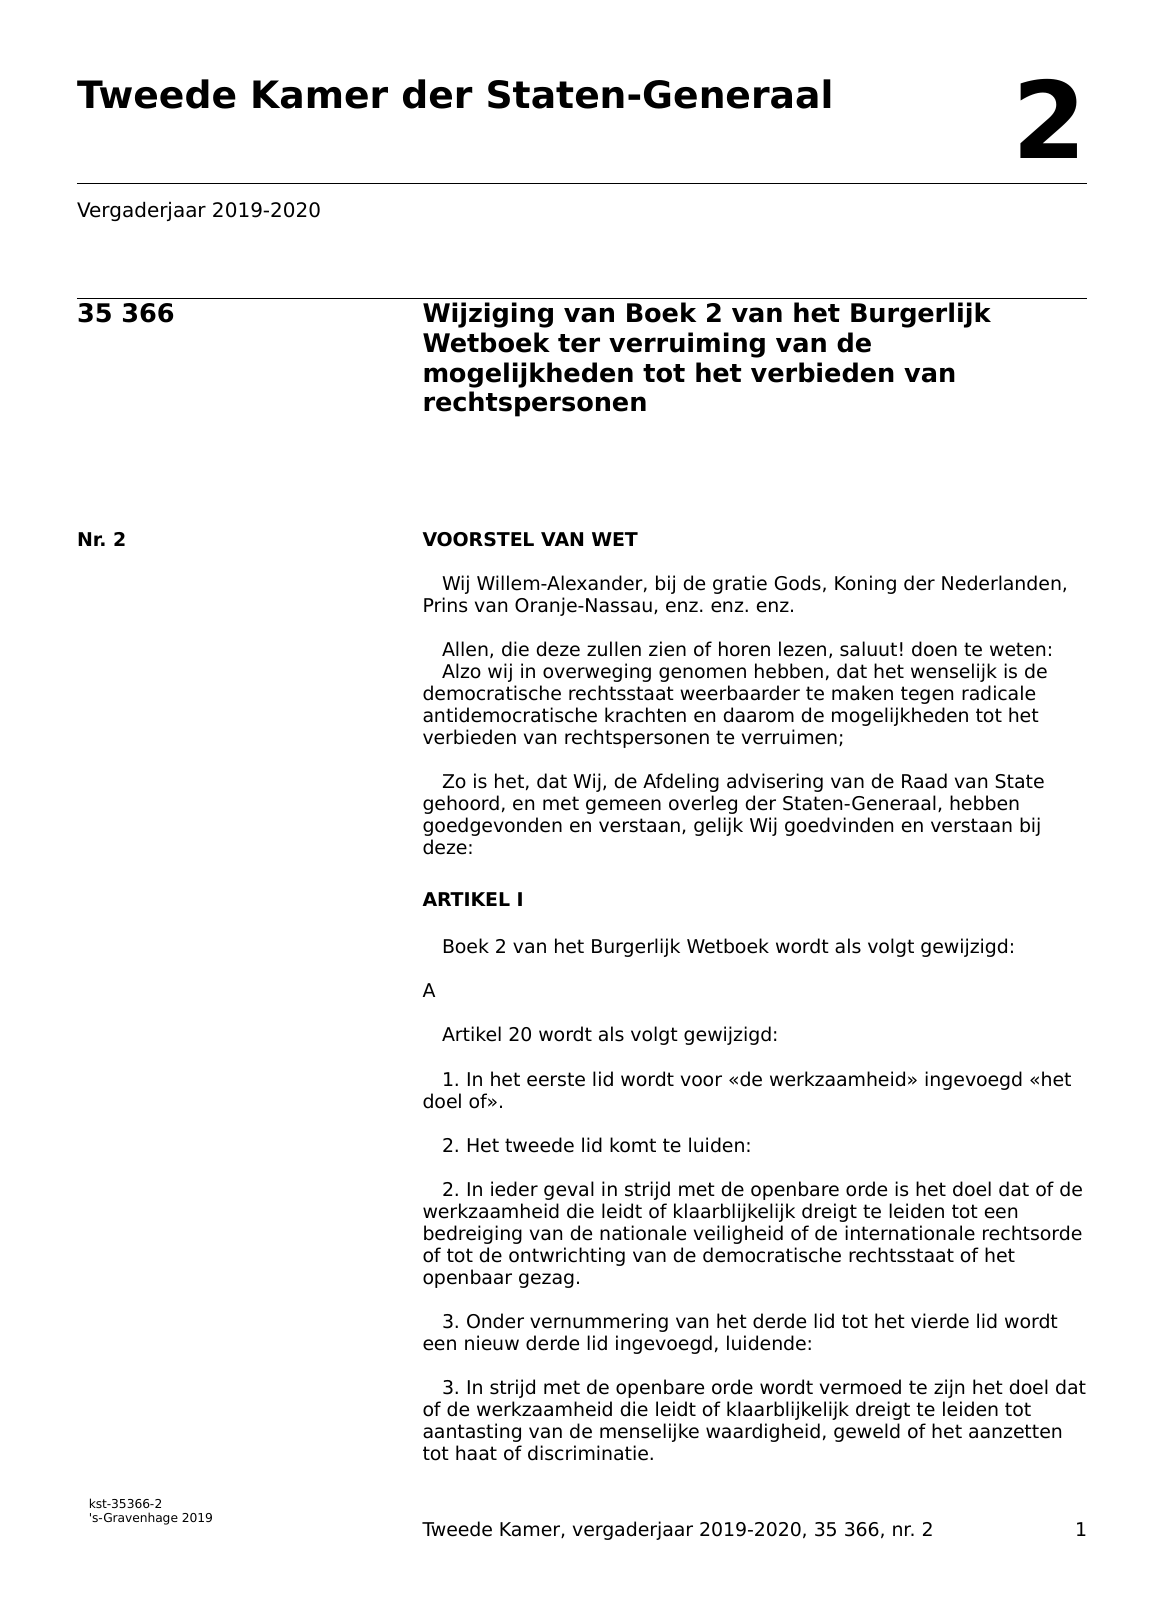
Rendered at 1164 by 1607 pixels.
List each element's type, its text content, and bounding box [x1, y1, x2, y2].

text Boek 2 van het Burgerlijk Wetboek wordt als volgt gewijzigd: [422, 936, 1087, 958]
text 1. In het eerste lid wordt voor «de werkzaamheid» ingevoegd «het doel of». [422, 1068, 1087, 1112]
table_header Tweede Kamer der Staten-Generaal [77, 59, 886, 183]
text Wij Willem-Alexander, bij de gratie Gods, Koning der Nederlanden, Prins van Oranje-Nassau, enz. enz. enz. [422, 573, 1087, 617]
text 's-Gravenhage 2019 [88, 1511, 323, 1525]
text A [422, 980, 1087, 1002]
subtitle Nr. 2 VOORSTEL VAN WET [77, 529, 1087, 551]
text 2. Het tweede lid komt te luiden: [422, 1135, 1087, 1157]
text Zo is het, dat Wij, de Afdeling advisering van de Raad van State gehoord, en met gemeen overleg der Staten-Generaal, hebben goedgevonden en verstaan, gelijk Wij goedvinden en verstaan bij deze: [422, 771, 1087, 859]
table_header 2 [886, 59, 1087, 183]
text Allen, die deze zullen zien of horen lezen, saluut! doen te weten: [422, 639, 1087, 661]
subtitle 35 366 Wijziging van Boek 2 van het Burgerlijk Wetboek ter verruiming van de mogelijkheden tot het verbieden van rechtspersonen [77, 299, 1087, 418]
text Alzo wij in overweging genomen hebben, dat het wenselijk is de democratische rechtsstaat weerbaarder te maken tegen radicale antidemocratische krachten en daarom de mogelijkheden tot het verbieden van rechtspersonen te verruimen; [422, 661, 1087, 749]
subtitle ARTIKEL I [422, 889, 1087, 911]
table_cell Vergaderjaar 2019-2020 [77, 184, 1087, 298]
text 3. Onder vernummering van het derde lid tot het vierde lid wordt een nieuw derde lid ingevoegd, luidende: [422, 1311, 1087, 1355]
text Artikel 20 wordt als volgt gewijzigd: [422, 1024, 1087, 1046]
text kst-35366-2 [88, 1497, 323, 1511]
text 2. In ieder geval in strijd met de openbare orde is het doel dat of de werkzaamheid die leidt of klaarblijkelijk dreigt te leiden tot een bedreiging van de nationale veiligheid of de internationale rechtsorde of tot de ontwrichting van de democratische rechtsstaat of het openbaar gezag. [422, 1179, 1087, 1289]
text 3. In strijd met de openbare orde wordt vermoed te zijn het doel dat of de werkzaamheid die leidt of klaarblijkelijk dreigt te leiden tot aantasting van de menselijke waardigheid, geweld of het aanzetten tot haat of discriminatie. [422, 1377, 1087, 1465]
